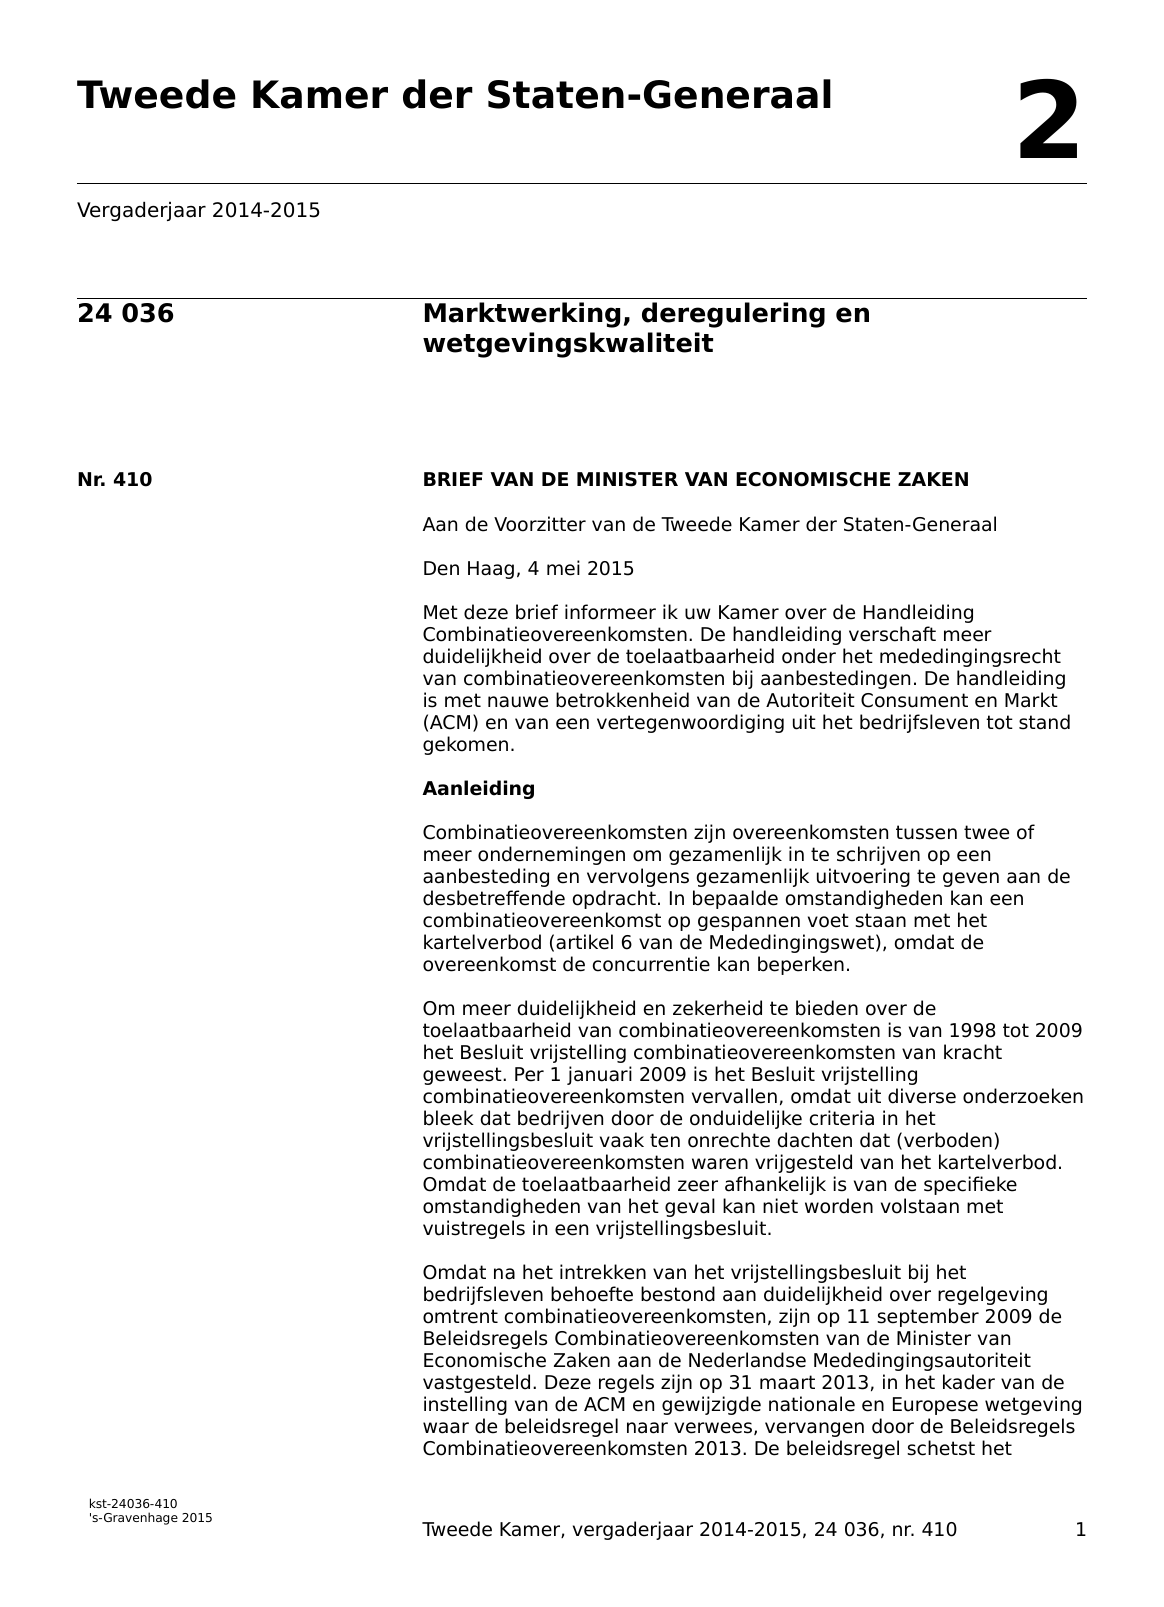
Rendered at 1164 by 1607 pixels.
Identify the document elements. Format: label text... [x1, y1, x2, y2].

text Met deze brief informeer ik uw Kamer over de Handleiding Combinatieovereenkomsten. De handleiding verschaft meer duidelijkheid over de toelaatbaarheid onder het mededingingsrecht van combinatieovereenkomsten bij aanbestedingen. De handleiding is met nauwe betrokkenheid van de Autoriteit Consument en Markt (ACM) en van een vertegenwoordiging uit het bedrijfsleven tot stand gekomen. [422, 602, 1087, 756]
table_header Tweede Kamer der Staten-Generaal [77, 59, 886, 183]
table_cell Vergaderjaar 2014-2015 [77, 184, 1087, 298]
subtitle Aanleiding [422, 778, 1087, 800]
subtitle Nr. 410 BRIEF VAN DE MINISTER VAN ECONOMISCHE ZAKEN [77, 469, 1087, 491]
table_header 2 [886, 59, 1087, 183]
subtitle 24 036 Marktwerking, deregulering en wetgevingskwaliteit [77, 299, 1087, 358]
text kst-24036-410 [88, 1497, 323, 1511]
text 's-Gravenhage 2015 [88, 1511, 323, 1525]
text Combinatieovereenkomsten zijn overeenkomsten tussen twee of meer ondernemingen om gezamenlijk in te schrijven op een aanbesteding en vervolgens gezamenlijk uitvoering te geven aan de desbetreffende opdracht. In bepaalde omstandigheden kan een combinatieovereenkomst op gespannen voet staan met het kartelverbod (artikel 6 van de Mededingingswet), omdat de overeenkomst de concurrentie kan beperken. [422, 822, 1087, 976]
text Om meer duidelijkheid en zekerheid te bieden over de toelaatbaarheid van combinatieovereenkomsten is van 1998 tot 2009 het Besluit vrijstelling combinatieovereenkomsten van kracht geweest. Per 1 januari 2009 is het Besluit vrijstelling combinatieovereenkomsten vervallen, omdat uit diverse onderzoeken bleek dat bedrijven door de onduidelijke criteria in het vrijstellingsbesluit vaak ten onrechte dachten dat (verboden) combinatieovereenkomsten waren vrijgesteld van het kartelverbod. Omdat de toelaatbaarheid zeer afhankelijk is van de specifieke omstandigheden van het geval kan niet worden volstaan met vuistregels in een vrijstellingsbesluit. [422, 998, 1087, 1240]
text Omdat na het intrekken van het vrijstellingsbesluit bij het bedrijfsleven behoefte bestond aan duidelijkheid over regelgeving omtrent combinatieovereenkomsten, zijn op 11 september 2009 de Beleidsregels Combinatieovereenkomsten van de Minister van Economische Zaken aan de Nederlandse Mededingingsautoriteit vastgesteld. Deze regels zijn op 31 maart 2013, in het kader van de instelling van de ACM en gewijzigde nationale en Europese wetgeving waar de beleidsregel naar verwees, vervangen door de Beleidsregels Combinatieovereenkomsten 2013. De beleidsregel schetst het [422, 1262, 1087, 1460]
text Den Haag, 4 mei 2015 [422, 558, 1087, 580]
text Aan de Voorzitter van de Tweede Kamer der Staten-Generaal [422, 513, 1087, 536]
